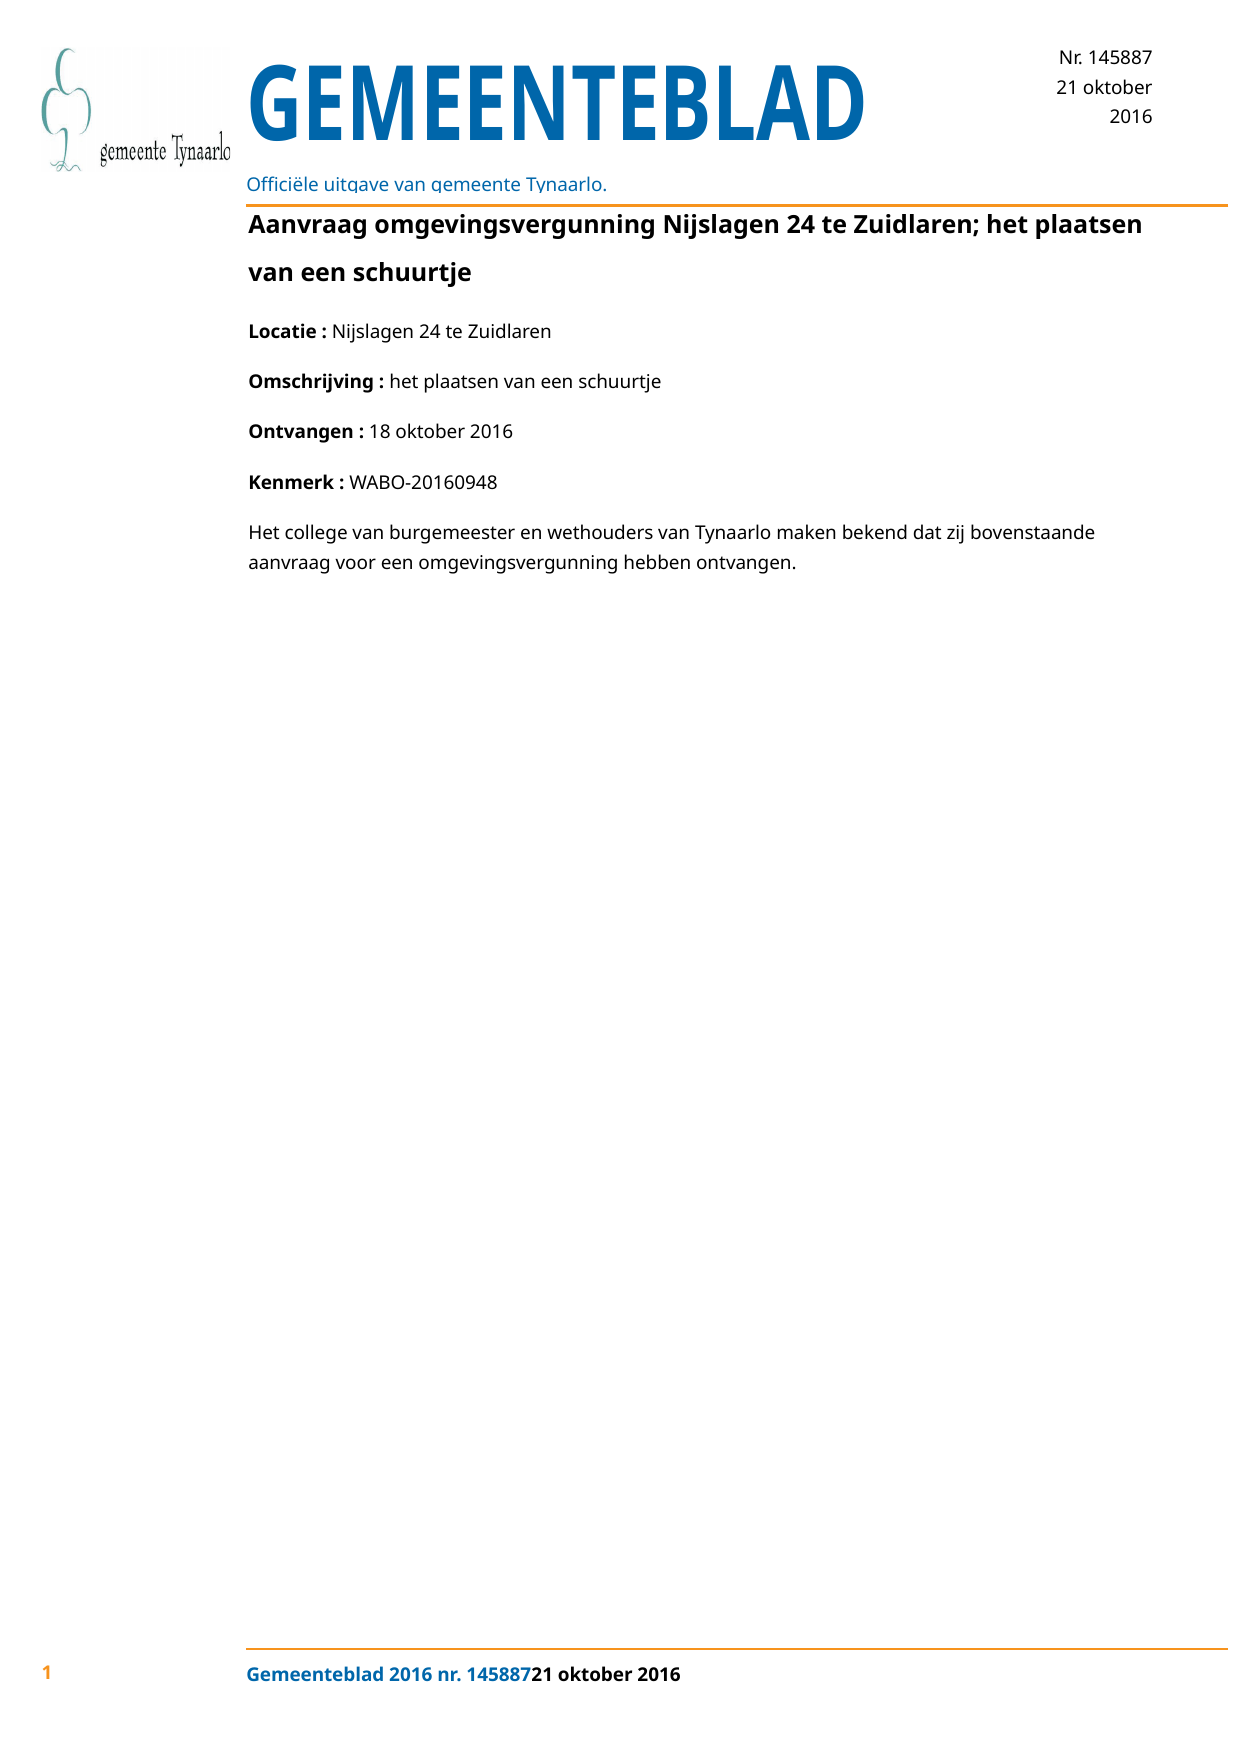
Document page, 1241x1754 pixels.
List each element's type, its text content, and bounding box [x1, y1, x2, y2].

picture [41, 47, 231, 172]
text Omschrijving : het plaatsen van een schuurtje [248, 368, 1152, 394]
text Locatie : Nijslagen 24 te Zuidlaren [248, 318, 1152, 344]
text Aanvraag omgevingsvergunning Nijslagen 24 te Zuidlaren; het plaatsen van een schuurtje [248, 207, 1152, 288]
text Kenmerk : WABO-20160948 [248, 469, 1152, 495]
text Ontvangen : 18 oktober 2016 [248, 419, 1152, 444]
text Het college van burgemeester en wethouders van Tynaarlo maken bekend dat zij bovenstaande aanvraag voor een omgevingsvergunning hebben ontvangen. [248, 519, 1152, 575]
